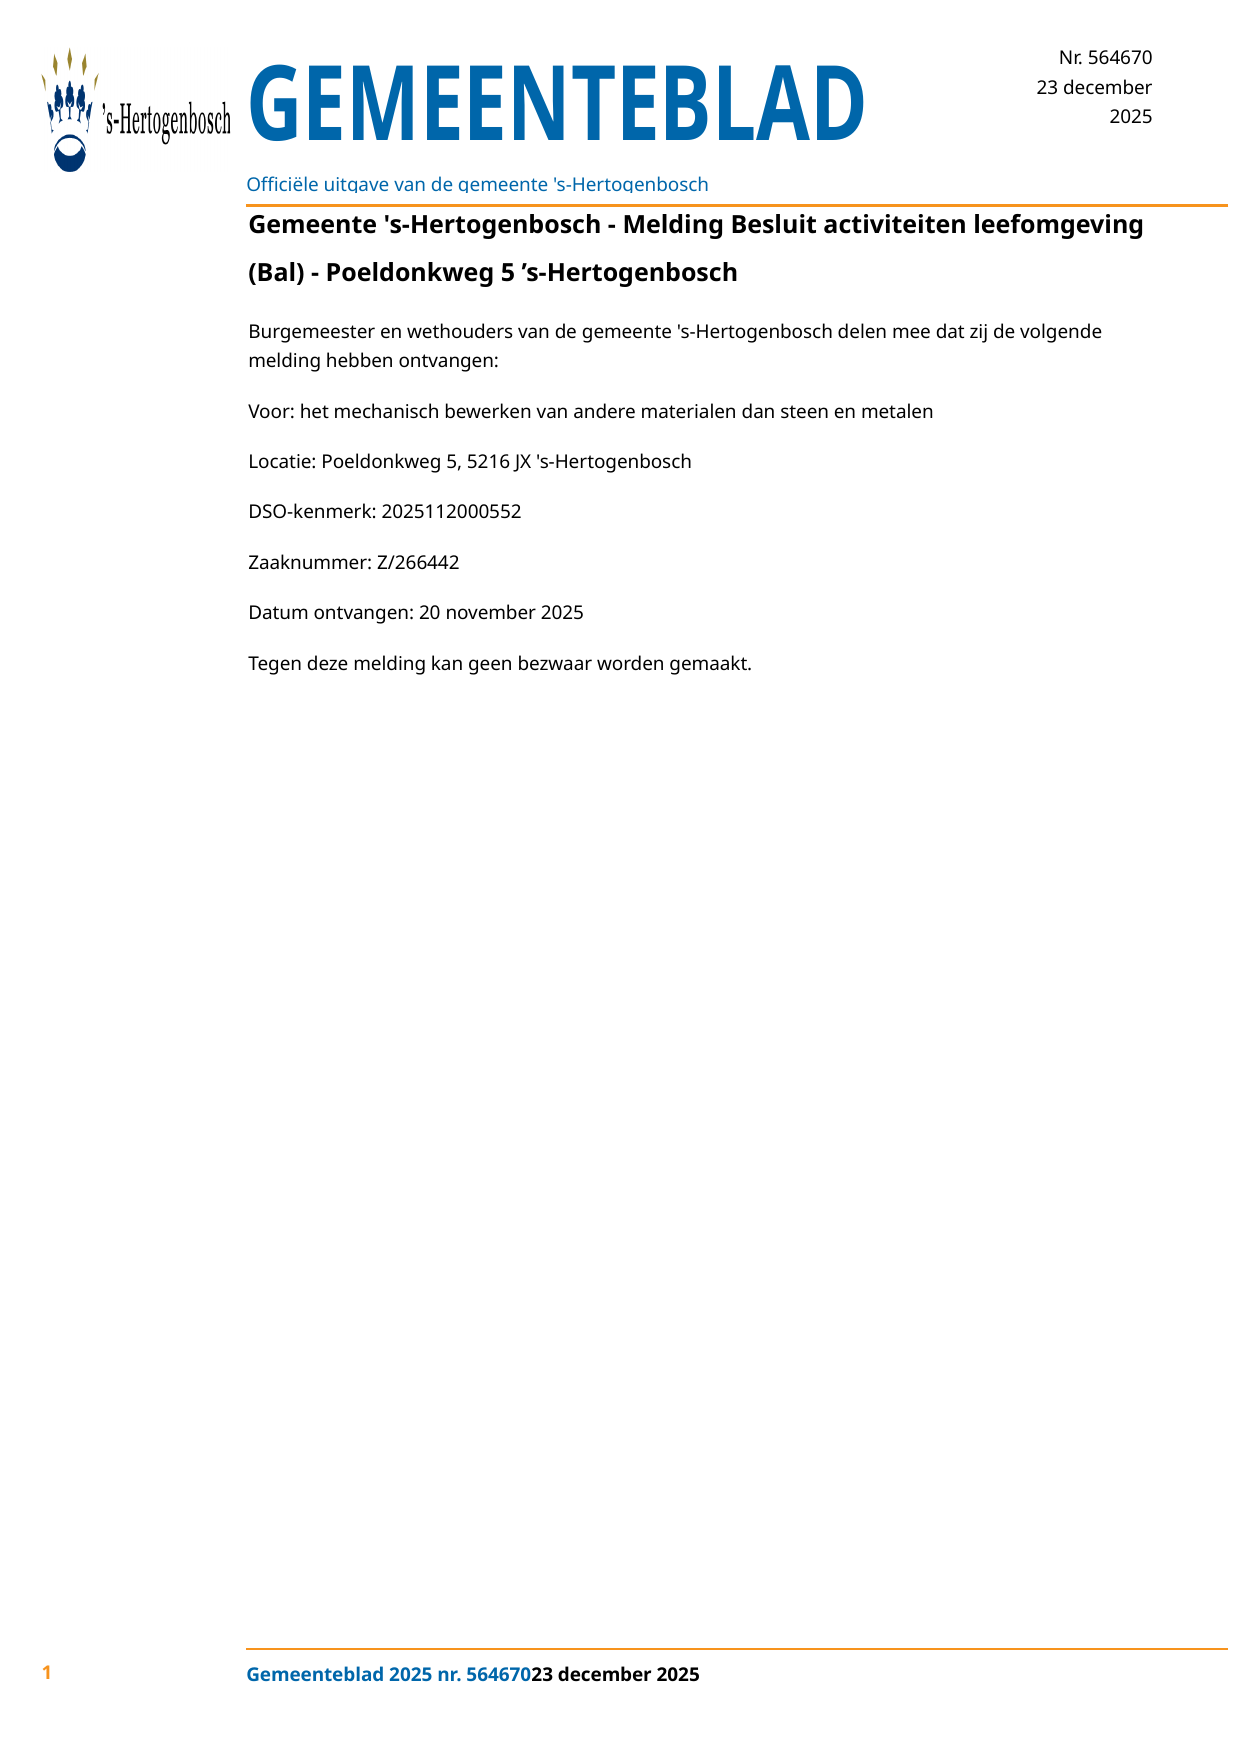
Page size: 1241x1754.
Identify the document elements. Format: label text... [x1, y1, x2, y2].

text Zaaknummer: Z/266442 [248, 549, 1152, 575]
text Burgemeester en wethouders van de gemeente 's-Hertogenbosch delen mee dat zij de volgende melding hebben ontvangen: [248, 318, 1152, 373]
text Voor: het mechanisch bewerken van andere materialen dan steen en metalen [248, 398, 1152, 424]
text Gemeente 's-Hertogenbosch - Melding Besluit activiteiten leefomgeving (Bal) - Poeldonkweg 5 ’s-Hertogenbosch [248, 207, 1152, 288]
text Locatie: Poeldonkweg 5, 5216 JX 's-Hertogenbosch [248, 448, 1152, 474]
text Tegen deze melding kan geen bezwaar worden gemaakt. [248, 650, 1152, 676]
text Datum ontvangen: 20 november 2025 [248, 599, 1152, 625]
text DSO-kenmerk: 2025112000552 [248, 499, 1152, 524]
picture [41, 47, 231, 172]
